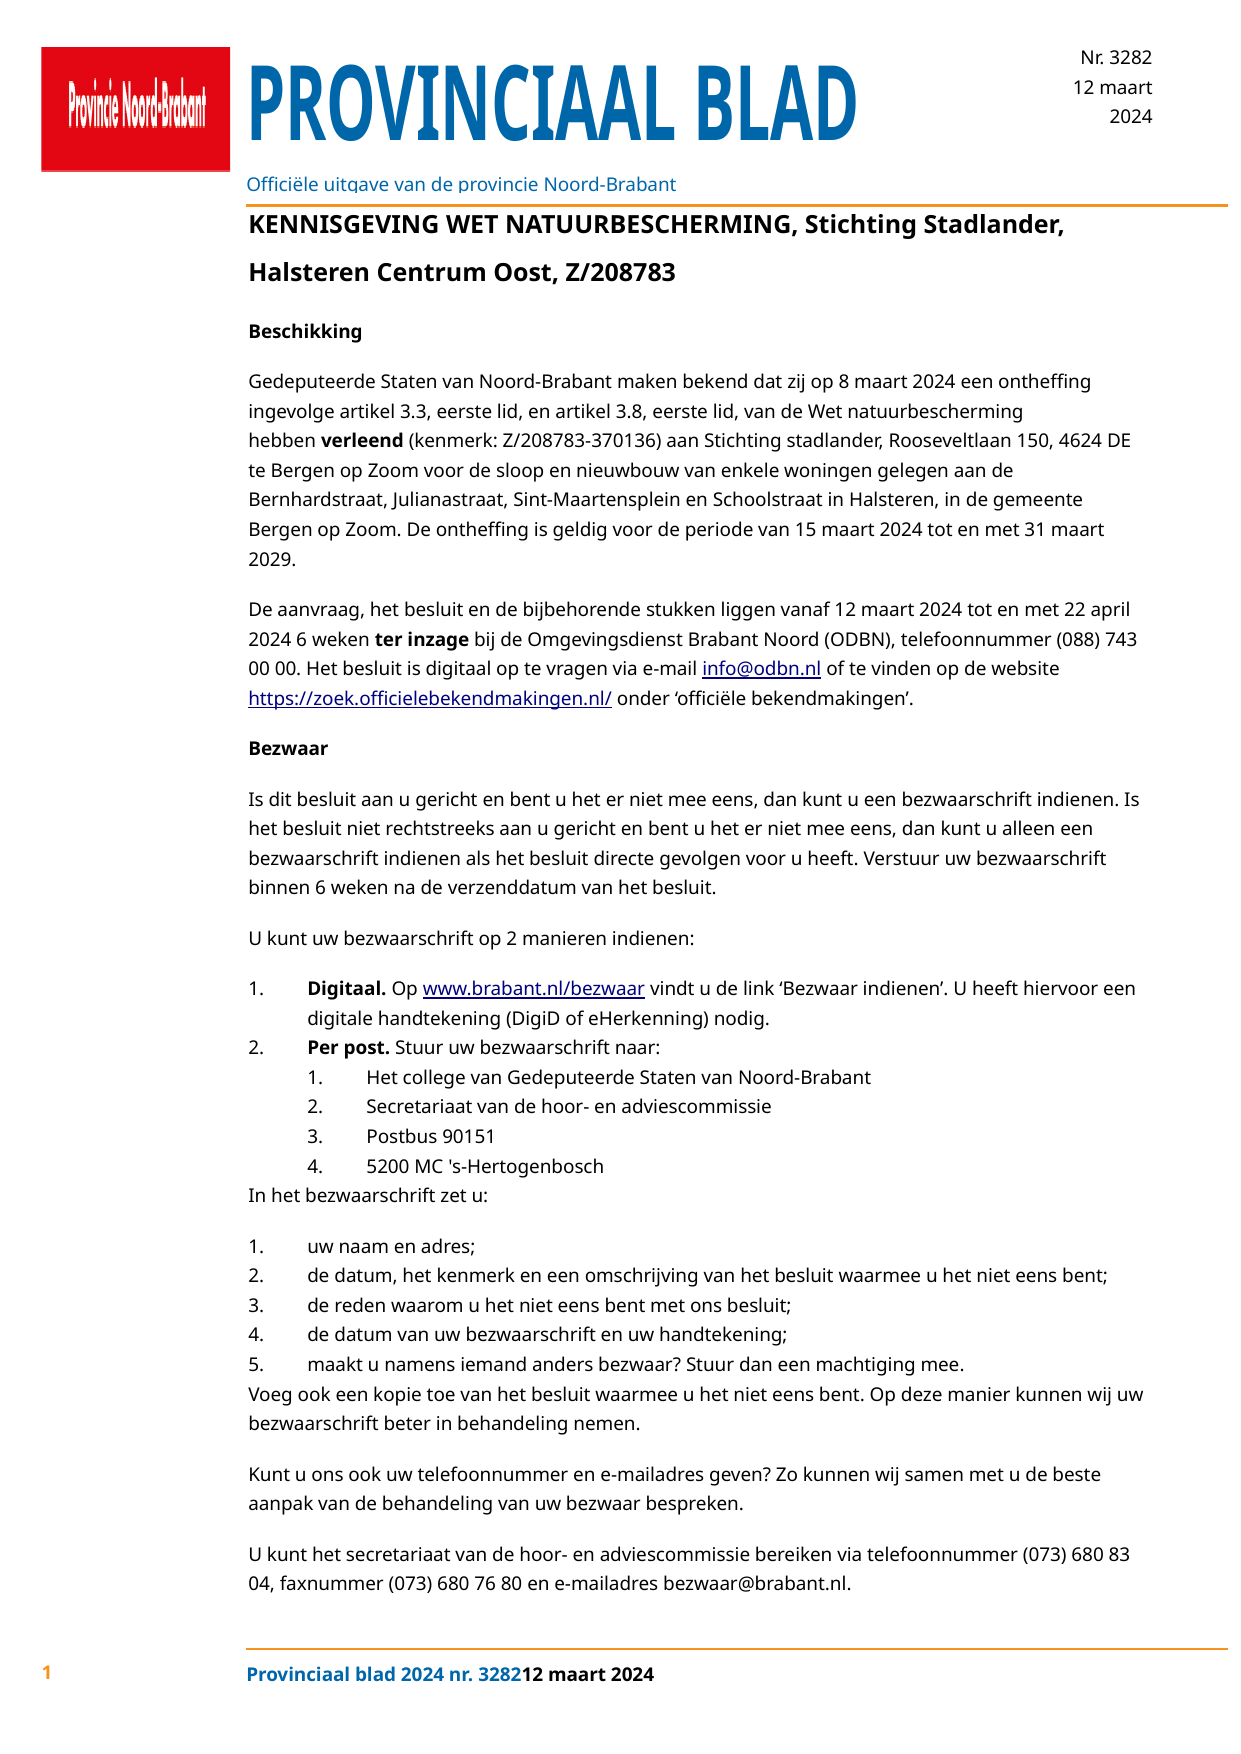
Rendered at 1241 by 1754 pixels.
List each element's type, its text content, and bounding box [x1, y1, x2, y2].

text U kunt uw bezwaarschrift op 2 manieren indienen: [248, 925, 1152, 951]
text Kunt u ons ook uw telefoonnummer en e-mailadres geven? Zo kunnen wij samen met u de beste aanpak van de behandeling van uw bezwaar bespreken. [248, 1461, 1152, 1516]
picture [41, 47, 231, 172]
list Postbus 90151 [307, 1123, 1152, 1149]
text Gedeputeerde Staten van Noord-Brabant maken bekend dat zij op 8 maart 2024 een ontheffing ingevolge artikel 3.3, eerste lid, en artikel 3.8, eerste lid, van de Wet natuurbescherming hebben verleend (kenmerk: Z/208783-370136) aan Stichting stadlander, Rooseveltlaan 150, 4624 DE te Bergen op Zoom voor de sloop en nieuwbouw van enkele woningen gelegen aan de Bernhardstraat, Julianastraat, Sint-Maartensplein en Schoolstraat in Halsteren, in de gemeente Bergen op Zoom. De ontheffing is geldig voor de periode van 15 maart 2024 tot en met 31 maart 2029. [248, 368, 1152, 572]
list maakt u namens iemand anders bezwaar? Stuur dan een machtiging mee. [248, 1351, 1152, 1377]
text U kunt het secretariaat van de hoor- en adviescommissie bereiken via telefoonnummer (073) 680 83 04, faxnummer (073) 680 76 80 en e-mailadres bezwaar@brabant.nl. [248, 1541, 1152, 1596]
text Is dit besluit aan u gericht en bent u het er niet mee eens, dan kunt u een bezwaarschrift indienen. Is het besluit niet rechtstreeks aan u gericht en bent u het er niet mee eens, dan kunt u alleen een bezwaarschrift indienen als het besluit directe gevolgen voor u heeft. Verstuur uw bezwaarschrift binnen 6 weken na de verzenddatum van het besluit. [248, 786, 1152, 900]
list de datum, het kenmerk en een omschrijving van het besluit waarmee u het niet eens bent; [248, 1262, 1152, 1288]
list Per post. Stuur uw bezwaarschrift naar: [248, 1034, 1152, 1060]
list Digitaal. Op www.brabant.nl/bezwaar vindt u de link ‘Bezwaar indienen’. U heeft hiervoor een digitale handtekening (DigiD of eHerkenning) nodig. [248, 975, 1152, 1031]
list Secretariaat van de hoor- en adviescommissie [307, 1094, 1152, 1119]
text In het bezwaarschrift zet u: [248, 1182, 1152, 1208]
text Voeg ook een kopie toe van het besluit waarmee u het niet eens bent. Op deze manier kunnen wij uw bezwaarschrift beter in behandeling nemen. [248, 1381, 1152, 1436]
text Beschikking [248, 318, 1152, 344]
list Het college van Gedeputeerde Staten van Noord-Brabant [307, 1064, 1152, 1090]
list de reden waarom u het niet eens bent met ons besluit; [248, 1292, 1152, 1318]
list de datum van uw bezwaarschrift en uw handtekening; [248, 1322, 1152, 1347]
list uw naam en adres; [248, 1233, 1152, 1259]
list 5200 MC 's‑Hertogenbosch [307, 1153, 1152, 1179]
text Bezwaar [248, 735, 1152, 761]
text De aanvraag, het besluit en de bijbehorende stukken liggen vanaf 12 maart 2024 tot en met 22 april 2024 6 weken ter inzage bij de Omgevingsdienst Brabant Noord (ODBN), telefoonnummer (088) 743 00 00. Het besluit is digitaal op te vragen via e-mail info@odbn.nl of te vinden op de website https://zoek.officielebekendmakingen.nl/ onder ‘officiële bekendmakingen’. [248, 596, 1152, 711]
text KENNISGEVING WET NATUURBESCHERMING, Stichting Stadlander, Halsteren Centrum Oost, Z/208783 [248, 207, 1152, 288]
